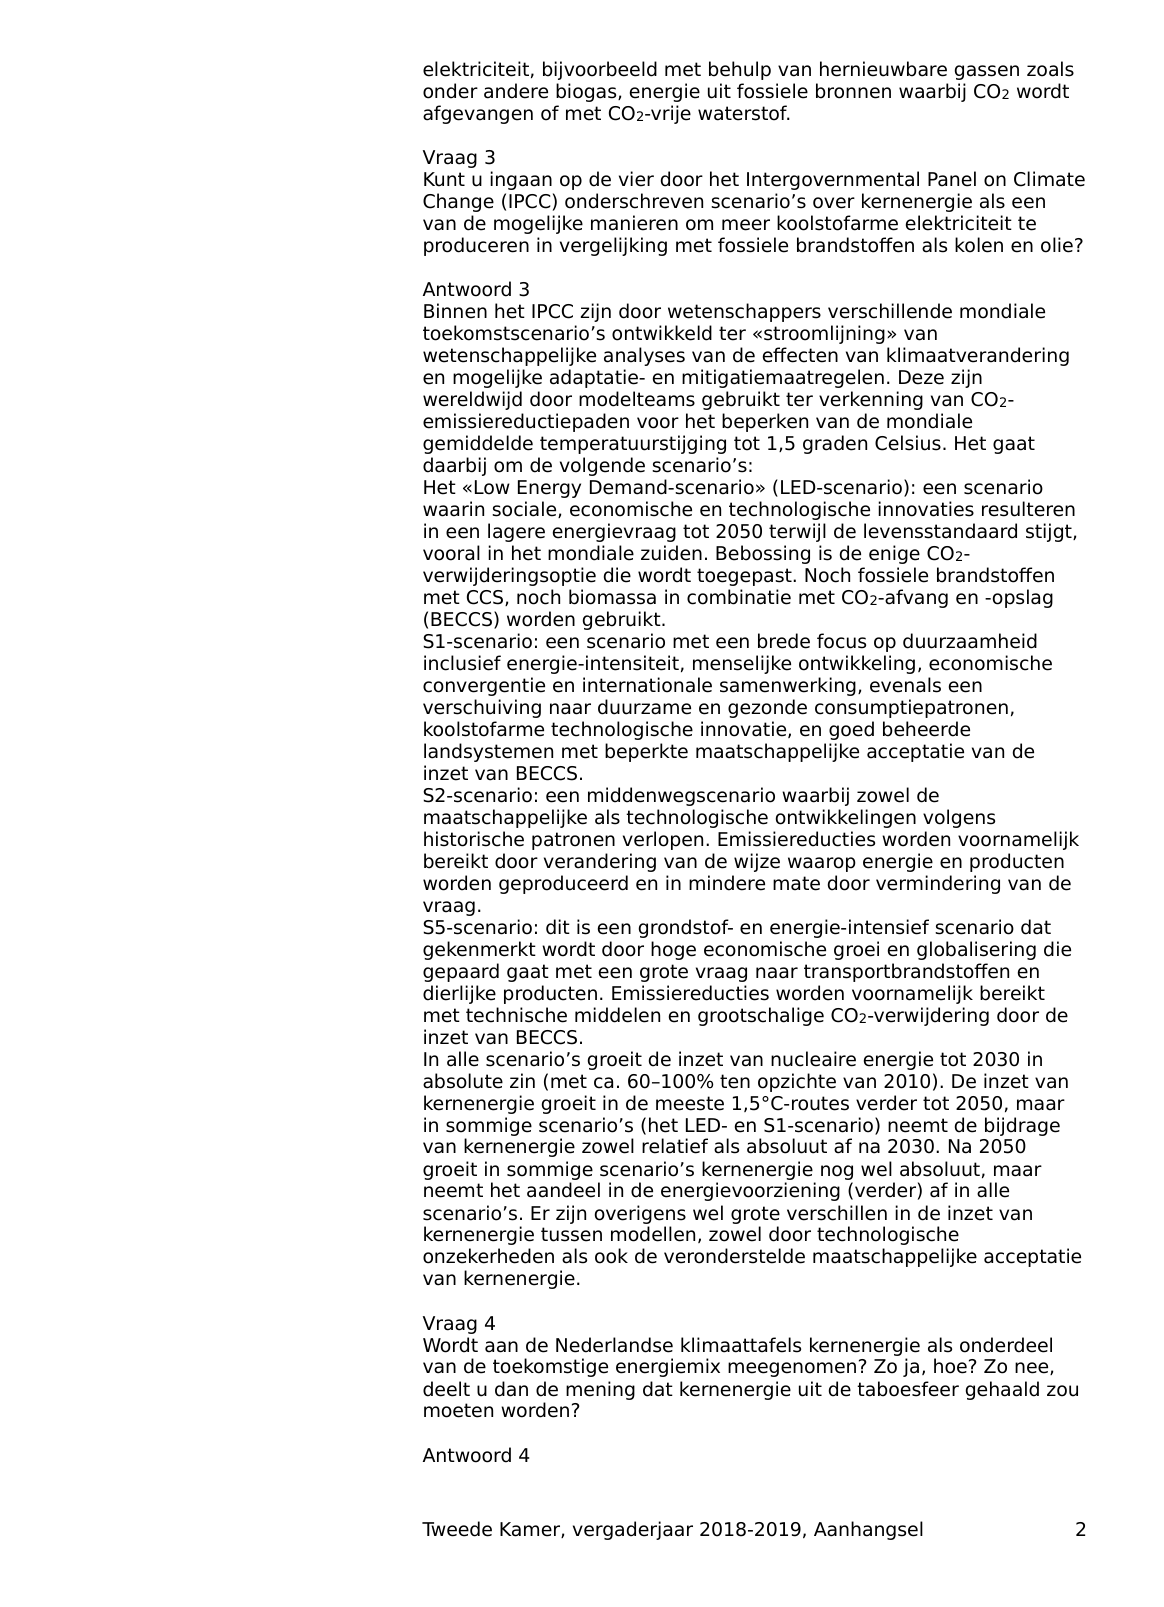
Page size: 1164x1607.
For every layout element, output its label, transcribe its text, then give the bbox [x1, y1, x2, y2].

text Antwoord 3 [422, 279, 1087, 301]
text S1-scenario: een scenario met een brede focus op duurzaamheid inclusief energie-intensiteit, menselijke ontwikkeling, economische convergentie en internationale samenwerking, evenals een verschuiving naar duurzame en gezonde consumptiepatronen, koolstofarme technologische innovatie, en goed beheerde landsystemen met beperkte maatschappelijke acceptatie van de inzet van BECCS. [422, 631, 1087, 785]
text Het «Low Energy Demand-scenario» (LED-scenario): een scenario waarin sociale, economische en technologische innovaties resulteren in een lagere energievraag tot 2050 terwijl de levensstandaard stijgt, vooral in het mondiale zuiden. Bebossing is de enige CO2-verwijderingsoptie die wordt toegepast. Noch fossiele brandstoffen met CCS, noch biomassa in combinatie met CO2-afvang en -opslag (BECCS) worden gebruikt. [422, 477, 1087, 631]
text Wordt aan de Nederlandse klimaattafels kernenergie als onderdeel van de toekomstige energiemix meegenomen? Zo ja, hoe? Zo nee, deelt u dan de mening dat kernenergie uit de taboesfeer gehaald zou moeten worden? [422, 1334, 1087, 1422]
text Antwoord 4 [422, 1444, 1087, 1467]
text Kunt u ingaan op de vier door het Intergovernmental Panel on Climate Change (IPCC) onderschreven scenario’s over kernenergie als een van de mogelijke manieren om meer koolstofarme elektriciteit te produceren in vergelijking met fossiele brandstoffen als kolen en olie? [422, 169, 1087, 257]
text elektriciteit, bijvoorbeeld met behulp van hernieuwbare gassen zoals onder andere biogas, energie uit fossiele bronnen waarbij CO2 wordt afgevangen of met CO2-vrije waterstof. [422, 59, 1087, 125]
text S2-scenario: een middenwegscenario waarbij zowel de maatschappelijke als technologische ontwikkelingen volgens historische patronen verlopen. Emissiereducties worden voornamelijk bereikt door verandering van de wijze waarop energie en producten worden geproduceerd en in mindere mate door vermindering van de vraag. [422, 785, 1087, 917]
text In alle scenario’s groeit de inzet van nucleaire energie tot 2030 in absolute zin (met ca. 60–100% ten opzichte van 2010). De inzet van kernenergie groeit in de meeste 1,5°C-routes verder tot 2050, maar in sommige scenario’s (het LED- en S1-scenario) neemt de bijdrage van kernenergie zowel relatief als absoluut af na 2030. Na 2050 groeit in sommige scenario’s kernenergie nog wel absoluut, maar neemt het aandeel in de energievoorziening (verder) af in alle scenario’s. Er zijn overigens wel grote verschillen in de inzet van kernenergie tussen modellen, zowel door technologische onzekerheden als ook de veronderstelde maatschappelijke acceptatie van kernenergie. [422, 1048, 1087, 1290]
text Vraag 4 [422, 1312, 1087, 1334]
text Binnen het IPCC zijn door wetenschappers verschillende mondiale toekomstscenario’s ontwikkeld ter «stroomlijning» van wetenschappelijke analyses van de effecten van klimaatverandering en mogelijke adaptatie- en mitigatiemaatregelen. Deze zijn wereldwijd door modelteams gebruikt ter verkenning van CO2-emissiereductiepaden voor het beperken van de mondiale gemiddelde temperatuurstijging tot 1,5 graden Celsius. Het gaat daarbij om de volgende scenario’s: [422, 301, 1087, 477]
text S5-scenario: dit is een grondstof- en energie-intensief scenario dat gekenmerkt wordt door hoge economische groei en globalisering die gepaard gaat met een grote vraag naar transportbrandstoffen en dierlijke producten. Emissiereducties worden voornamelijk bereikt met technische middelen en grootschalige CO2-verwijdering door de inzet van BECCS. [422, 917, 1087, 1048]
text Vraag 3 [422, 147, 1087, 169]
